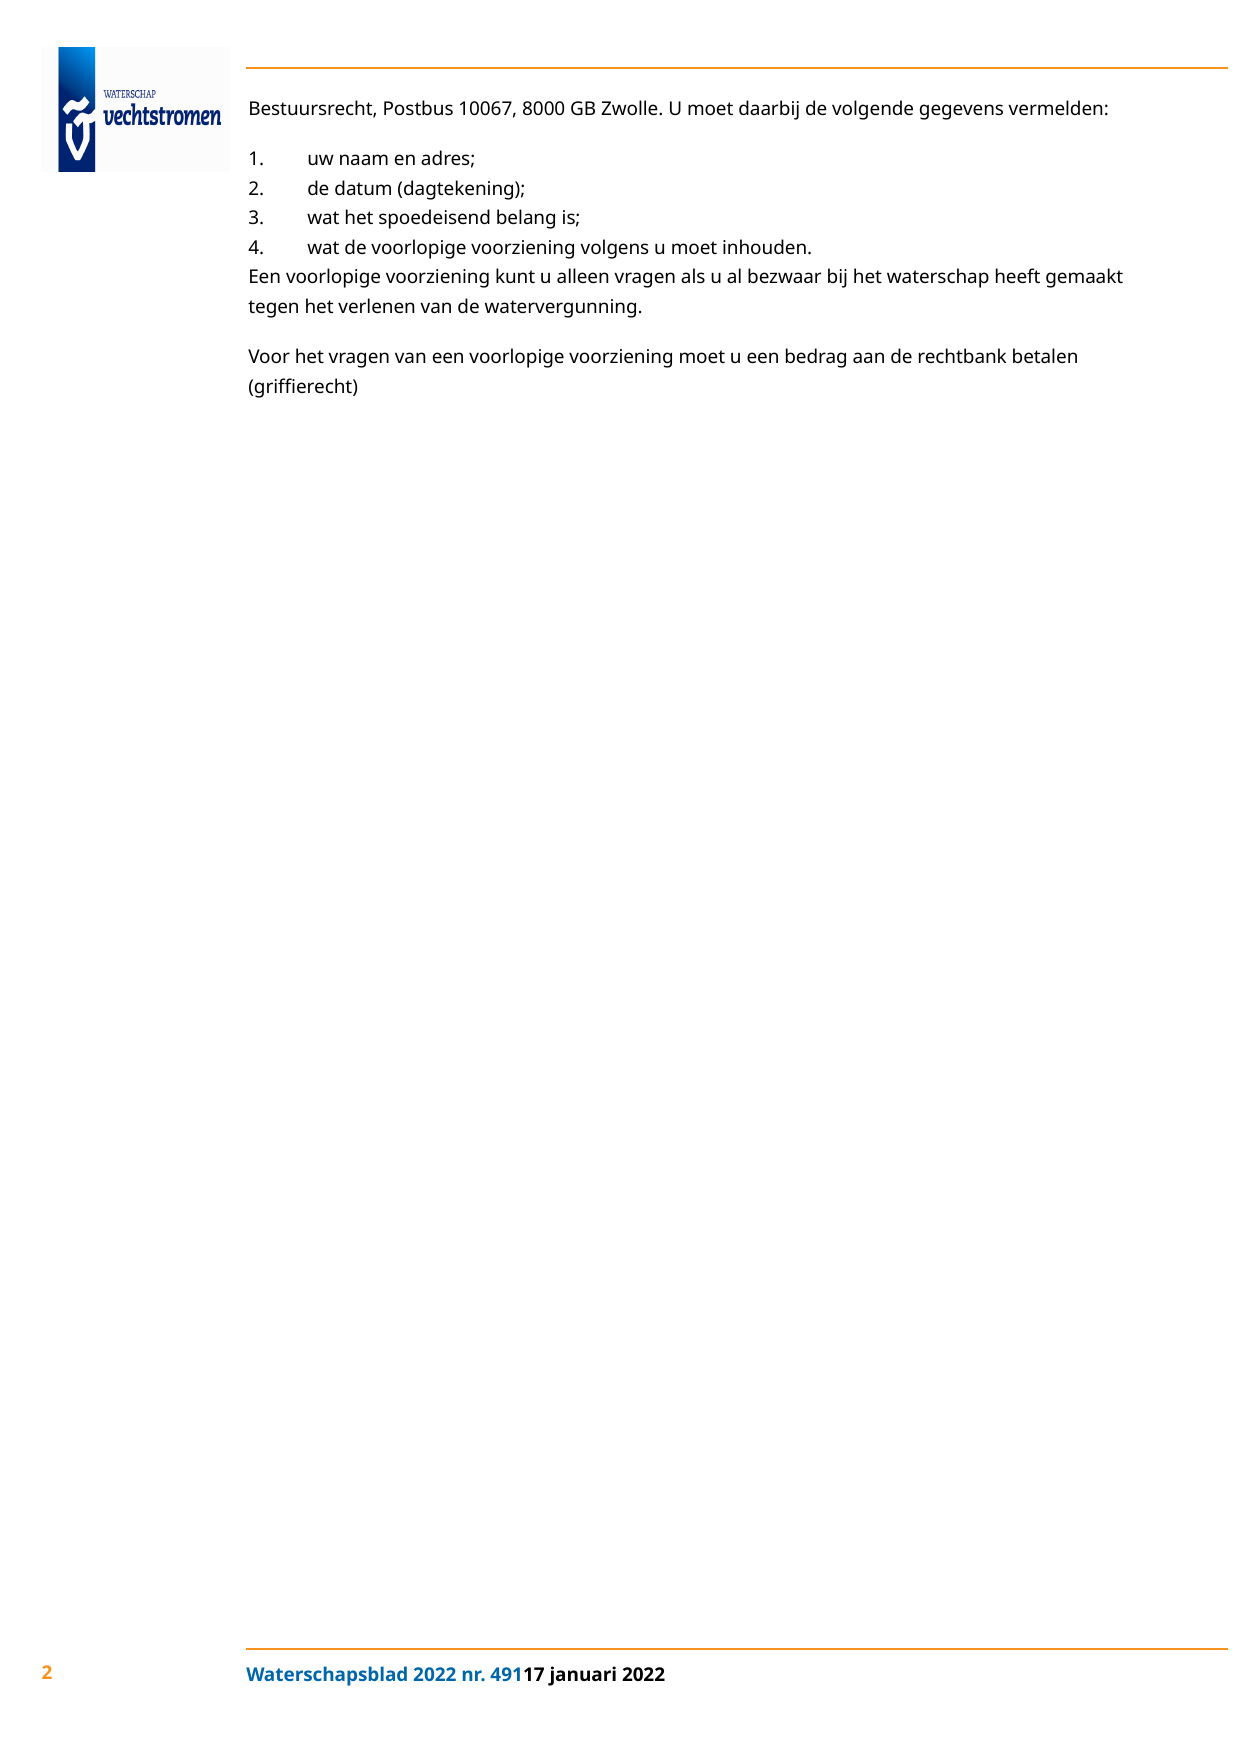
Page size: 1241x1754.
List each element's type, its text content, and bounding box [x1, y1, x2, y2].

text Een voorlopige voorziening kunt u alleen vragen als u al bezwaar bij het waterschap heeft gemaakt tegen het verlenen van de watervergunning. [248, 263, 1152, 319]
list wat het spoedeisend belang is; [248, 204, 1152, 230]
text Voor het vragen van een voorlopige voorziening moet u een bedrag aan de rechtbank betalen (griffierecht) [248, 343, 1152, 399]
text Bestuursrecht, Postbus 10067, 8000 GB Zwolle. U moet daarbij de volgende gegevens vermelden: [248, 95, 1152, 121]
list uw naam en adres; [248, 145, 1152, 171]
list wat de voorlopige voorziening volgens u moet inhouden. [248, 234, 1152, 260]
list de datum (dagtekening); [248, 175, 1152, 201]
picture [41, 47, 231, 172]
